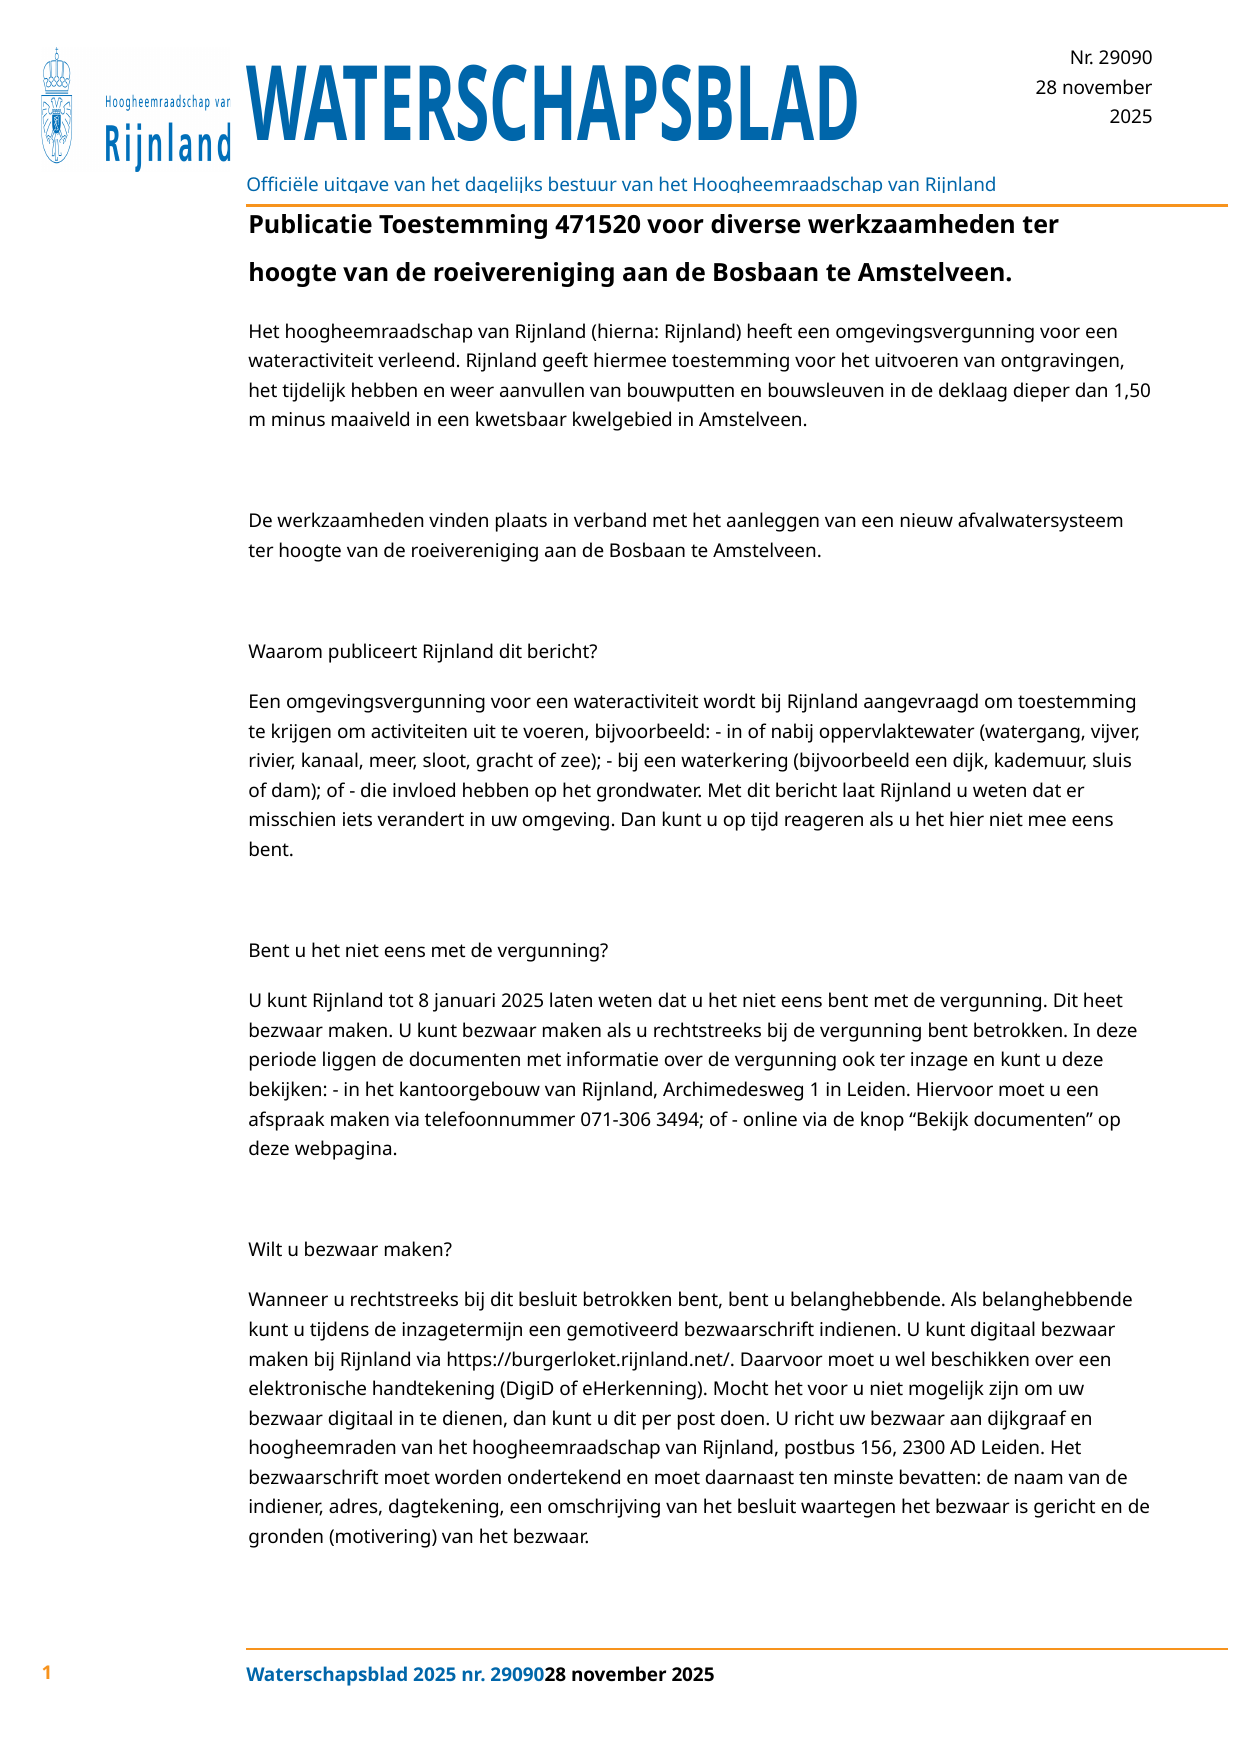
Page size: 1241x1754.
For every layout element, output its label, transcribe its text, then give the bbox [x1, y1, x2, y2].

text De werkzaamheden vinden plaats in verband met het aanleggen van een nieuw afvalwatersysteem ter hoogte van de roeivereniging aan de Bosbaan te Amstelveen. [248, 507, 1152, 563]
text Wilt u bezwaar maken? [248, 1236, 1152, 1262]
text Wanneer u rechtstreeks bij dit besluit betrokken bent, bent u belanghebbende. Als belanghebbende kunt u tijdens de inzagetermijn een gemotiveerd bezwaarschrift indienen. U kunt digitaal bezwaar maken bij Rijnland via https://burgerloket.rijnland.net/. Daarvoor moet u wel beschikken over een elektronische handtekening (DigiD of eHerkenning). Mocht het voor u niet mogelijk zijn om uw bezwaar digitaal in te dienen, dan kunt u dit per post doen. U richt uw bezwaar aan dijkgraaf en hoogheemraden van het hoogheemraadschap van Rijnland, postbus 156, 2300 AD Leiden. Het bezwaarschrift moet worden ondertekend en moet daarnaast ten minste bevatten: de naam van de indiener, adres, dagtekening, een omschrijving van het besluit waartegen het bezwaar is gericht en de gronden (motivering) van het bezwaar. [248, 1287, 1152, 1549]
text U kunt Rijnland tot 8 januari 2025 laten weten dat u het niet eens bent met de vergunning. Dit heet bezwaar maken. U kunt bezwaar maken als u rechtstreeks bij de vergunning bent betrokken. In deze periode liggen de documenten met informatie over de vergunning ook ter inzage en kunt u deze bekijken: - in het kantoorgebouw van Rijnland, Archimedesweg 1 in Leiden. Hiervoor moet u een afspraak maken via telefoonnummer 071-306 3494; of - online via de knop “Bekijk documenten” op deze webpagina. [248, 987, 1152, 1161]
text Publicatie Toestemming 471520 voor diverse werkzaamheden ter hoogte van de roeivereniging aan de Bosbaan te Amstelveen. [248, 207, 1152, 288]
text Bent u het niet eens met de vergunning? [248, 937, 1152, 963]
text Waarom publiceert Rijnland dit bericht? [248, 638, 1152, 664]
text Het hoogheemraadschap van Rijnland (hierna: Rijnland) heeft een omgevingsvergunning voor een wateractiviteit verleend. Rijnland geeft hiermee toestemming voor het uitvoeren van ontgravingen, het tijdelijk hebben en weer aanvullen van bouwputten en bouwsleuven in de deklaag dieper dan 1,50 m minus maaiveld in een kwetsbaar kwelgebied in Amstelveen. [248, 318, 1152, 432]
text Een omgevingsvergunning voor een wateractiviteit wordt bij Rijnland aangevraagd om toestemming te krijgen om activiteiten uit te voeren, bijvoorbeeld: - in of nabij oppervlaktewater (watergang, vijver, rivier, kanaal, meer, sloot, gracht of zee); - bij een waterkering (bijvoorbeeld een dijk, kademuur, sluis of dam); of - die invloed hebben op het grondwater. Met dit bericht laat Rijnland u weten dat er misschien iets verandert in uw omgeving. Dan kunt u op tijd reageren als u het hier niet mee eens bent. [248, 688, 1152, 862]
picture [41, 47, 231, 172]
